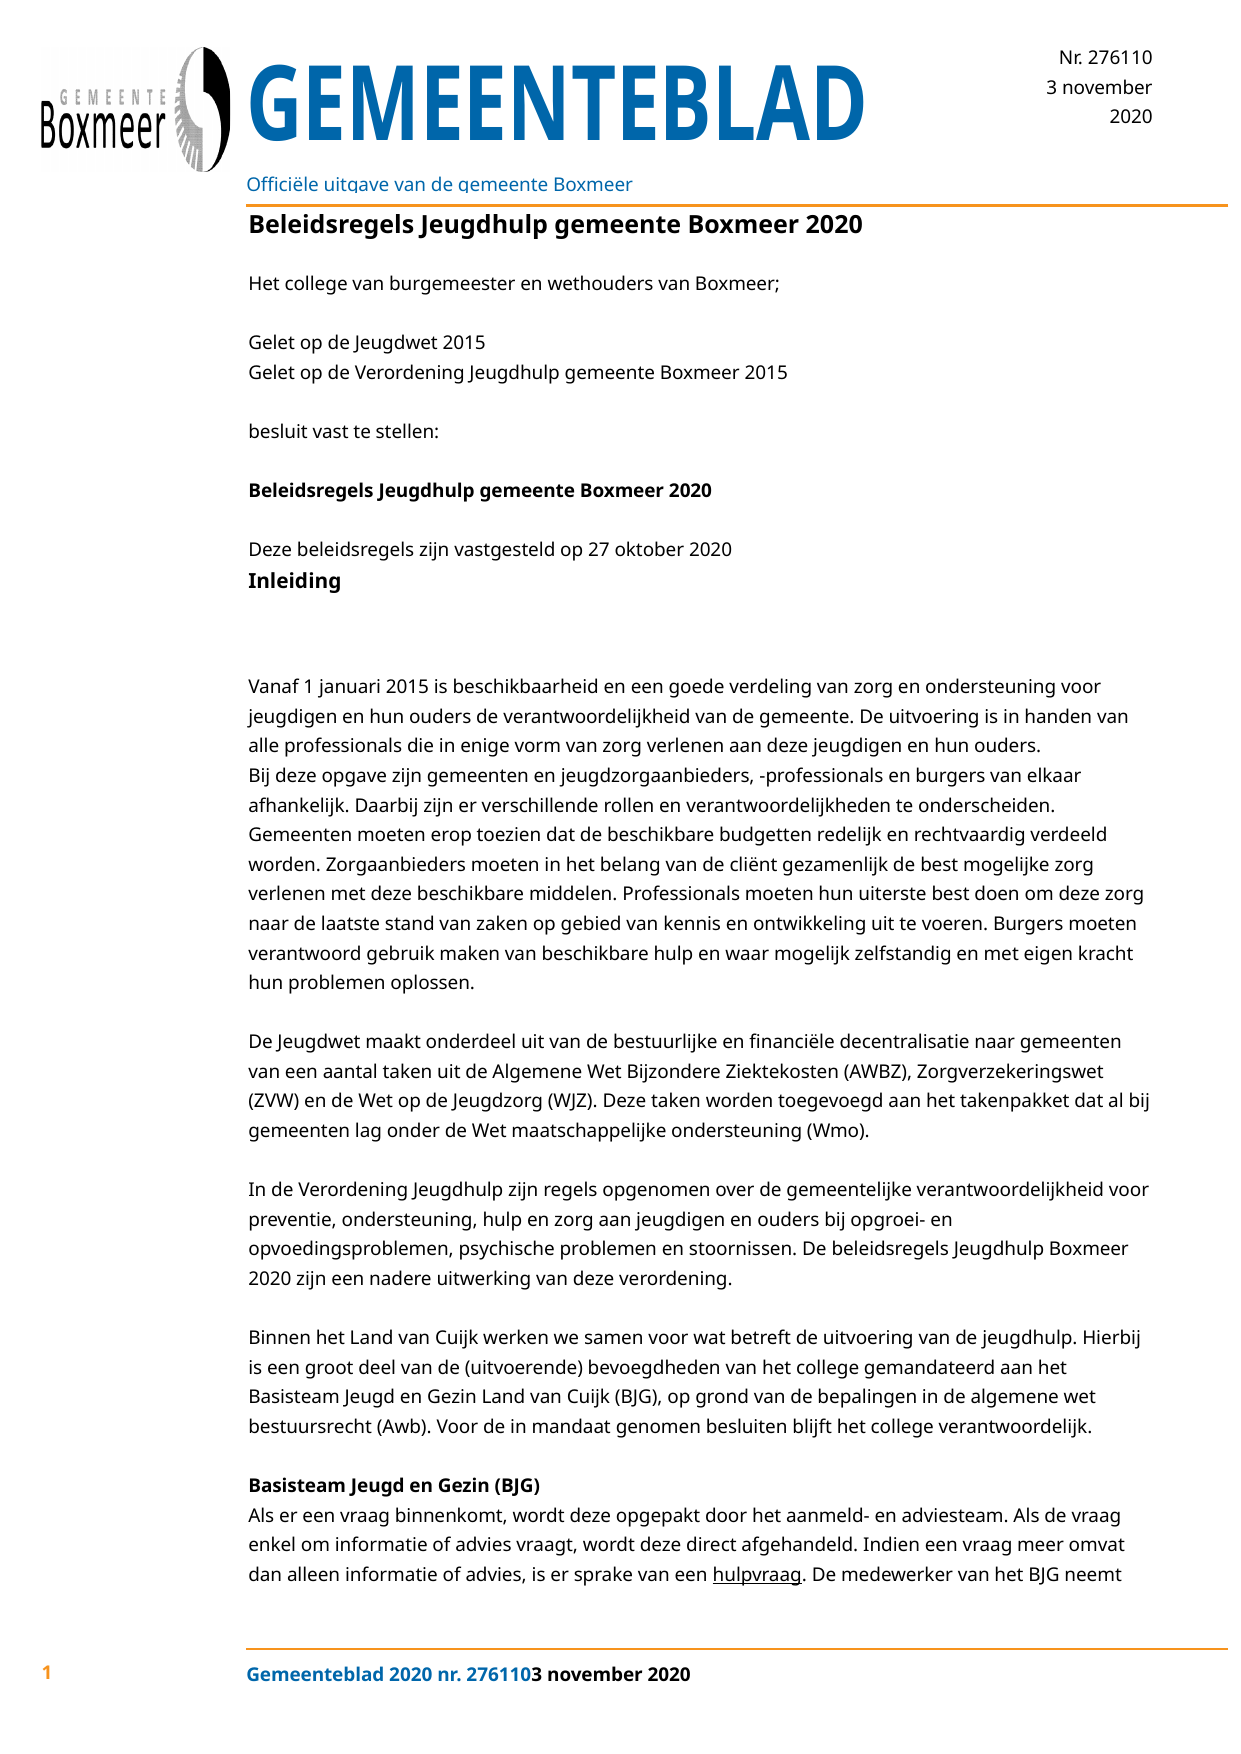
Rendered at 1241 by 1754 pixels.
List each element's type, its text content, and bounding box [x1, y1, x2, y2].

text Inleiding [248, 566, 1152, 594]
picture [41, 47, 231, 172]
text Beleidsregels Jeugdhulp gemeente Boxmeer 2020 [248, 477, 1152, 503]
text Als er een vraag binnenkomt, wordt deze opgepakt door het aanmeld- en adviesteam. Als de vraag enkel om informatie of advies vraagt, wordt deze direct afgehandeld. Indien een vraag meer omvat dan alleen informatie of advies, is er sprake van een hulpvraag. De medewerker van het BJG neemt [248, 1502, 1152, 1587]
text Gelet op de Verordening Jeugdhulp gemeente Boxmeer 2015 [248, 359, 1152, 385]
text Vanaf 1 januari 2015 is beschikbaarheid en een goede verdeling van zorg en ondersteuning voor jeugdigen en hun ouders de verantwoordelijkheid van de gemeente. De uitvoering is in handen van alle professionals die in enige vorm van zorg verlenen aan deze jeugdigen en hun ouders. [248, 673, 1152, 758]
text Basisteam Jeugd en Gezin (BJG) [248, 1472, 1152, 1498]
text besluit vast te stellen: [248, 418, 1152, 444]
text De Jeugdwet maakt onderdeel uit van de bestuurlijke en financiële decentralisatie naar gemeenten van een aantal taken uit de Algemene Wet Bijzondere Ziektekosten (AWBZ), Zorgverzekeringswet (ZVW) en de Wet op de Jeugdzorg (WJZ). Deze taken worden toegevoegd aan het takenpakket dat al bij gemeenten lag onder de Wet maatschappelijke ondersteuning (Wmo). [248, 1028, 1152, 1143]
text Beleidsregels Jeugdhulp gemeente Boxmeer 2020 [248, 207, 1152, 241]
text Bij deze opgave zijn gemeenten en jeugdzorgaanbieders, -professionals en burgers van elkaar afhankelijk. Daarbij zijn er verschillende rollen en verantwoordelijkheden te onderscheiden. Gemeenten moeten erop toezien dat de beschikbare budgetten redelijk en rechtvaardig verdeeld worden. Zorgaanbieders moeten in het belang van de cliënt gezamenlijk de best mogelijke zorg verlenen met deze beschikbare middelen. Professionals moeten hun uiterste best doen om deze zorg naar de laatste stand van zaken op gebied van kennis en ontwikkeling uit te voeren. Burgers moeten verantwoord gebruik maken van beschikbare hulp en waar mogelijk zelfstandig en met eigen kracht hun problemen oplossen. [248, 762, 1152, 995]
text In de Verordening Jeugdhulp zijn regels opgenomen over de gemeentelijke verantwoordelijkheid voor preventie, ondersteuning, hulp en zorg aan jeugdigen en ouders bij opgroei- en opvoedingsproblemen, psychische problemen en stoornissen. De beleidsregels Jeugdhulp Boxmeer 2020 zijn een nadere uitwerking van deze verordening. [248, 1176, 1152, 1291]
text Deze beleidsregels zijn vastgesteld op 27 oktober 2020 [248, 537, 1152, 562]
text Het college van burgemeester en wethouders van Boxmeer; [248, 270, 1152, 296]
text Gelet op de Jeugdwet 2015 [248, 329, 1152, 355]
text Binnen het Land van Cuijk werken we samen voor wat betreft de uitvoering van de jeugdhulp. Hierbij is een groot deel van de (uitvoerende) bevoegdheden van het college gemandateerd aan het Basisteam Jeugd en Gezin Land van Cuijk (BJG), op grond van de bepalingen in de algemene wet bestuursrecht (Awb). Voor de in mandaat genomen besluiten blijft het college verantwoordelijk. [248, 1324, 1152, 1439]
